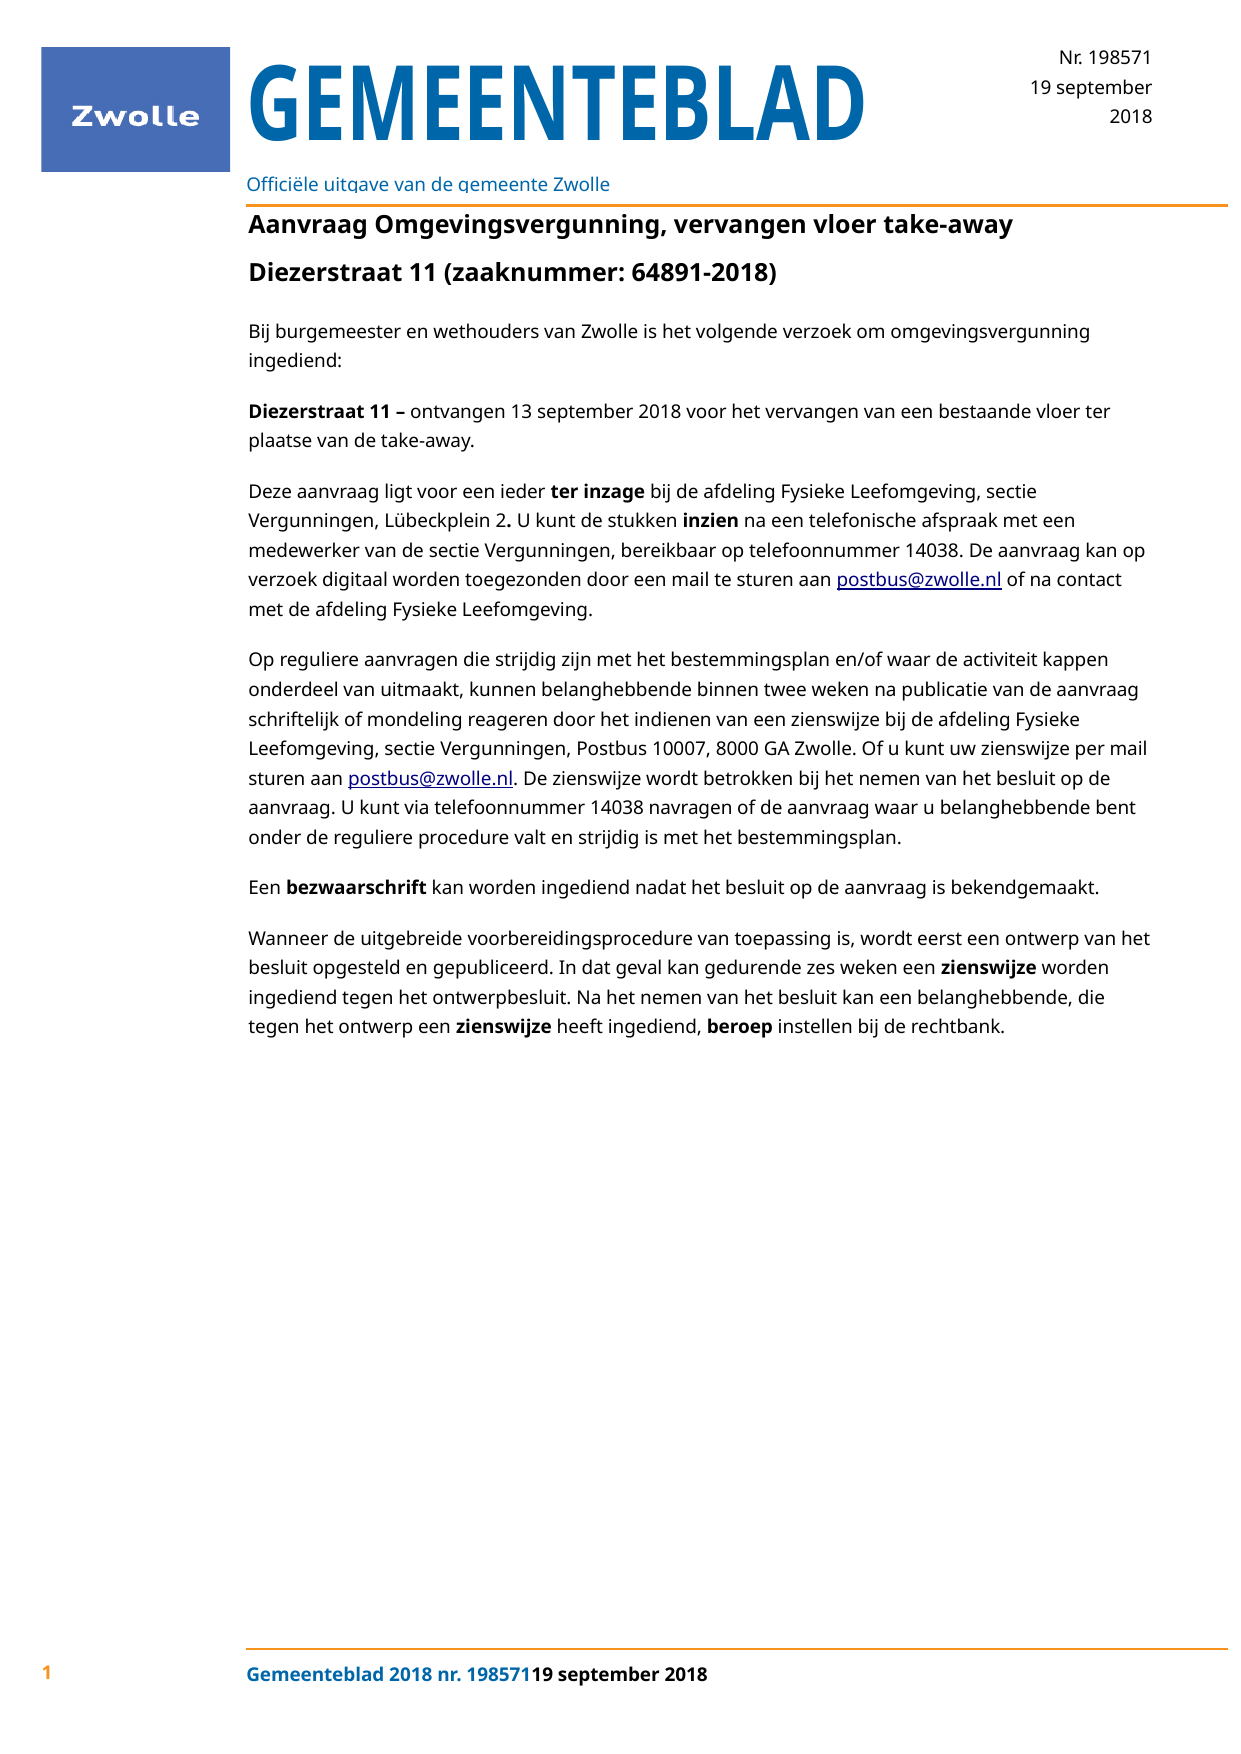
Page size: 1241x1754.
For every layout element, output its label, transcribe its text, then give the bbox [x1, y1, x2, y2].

text Op reguliere aanvragen die strijdig zijn met het bestemmingsplan en/of waar de activiteit kappen onderdeel van uitmaakt, kunnen belanghebbende binnen twee weken na publicatie van de aanvraag schriftelijk of mondeling reageren door het indienen van een zienswijze bij de afdeling Fysieke Leefomgeving, sectie Vergunningen, Postbus 10007, 8000 GA Zwolle. Of u kunt uw zienswijze per mail sturen aan postbus@zwolle.nl. De zienswijze wordt betrokken bij het nemen van het besluit op de aanvraag. U kunt via telefoonnummer 14038 navragen of de aanvraag waar u belanghebbende bent onder de reguliere procedure valt en strijdig is met het bestemmingsplan. [248, 647, 1152, 850]
picture [41, 47, 231, 172]
text Diezerstraat 11 – ontvangen 13 september 2018 voor het vervangen van een bestaande vloer ter plaatse van de take-away. [248, 398, 1152, 453]
text Bij burgemeester en wethouders van Zwolle is het volgende verzoek om omgevingsvergunning ingediend: [248, 318, 1152, 373]
text Deze aanvraag ligt voor een ieder ter inzage bij de afdeling Fysieke Leefomgeving, sectie Vergunningen, Lübeckplein 2. U kunt de stukken inzien na een telefonische afspraak met een medewerker van de sectie Vergunningen, bereikbaar op telefoonnummer 14038. De aanvraag kan op verzoek digitaal worden toegezonden door een mail te sturen aan postbus@zwolle.nl of na contact met de afdeling Fysieke Leefomgeving. [248, 478, 1152, 622]
text Aanvraag Omgevingsvergunning, vervangen vloer take-away Diezerstraat 11 (zaaknummer: 64891-2018) [248, 207, 1152, 288]
text Wanneer de uitgebreide voorbereidingsprocedure van toepassing is, wordt eerst een ontwerp van het besluit opgesteld en gepubliceerd. In dat geval kan gedurende zes weken een zienswijze worden ingediend tegen het ontwerpbesluit. Na het nemen van het besluit kan een belanghebbende, die tegen het ontwerp een zienswijze heeft ingediend, beroep instellen bij de rechtbank. [248, 925, 1152, 1039]
text Een bezwaarschrift kan worden ingediend nadat het besluit op de aanvraag is bekendgemaakt. [248, 874, 1152, 900]
